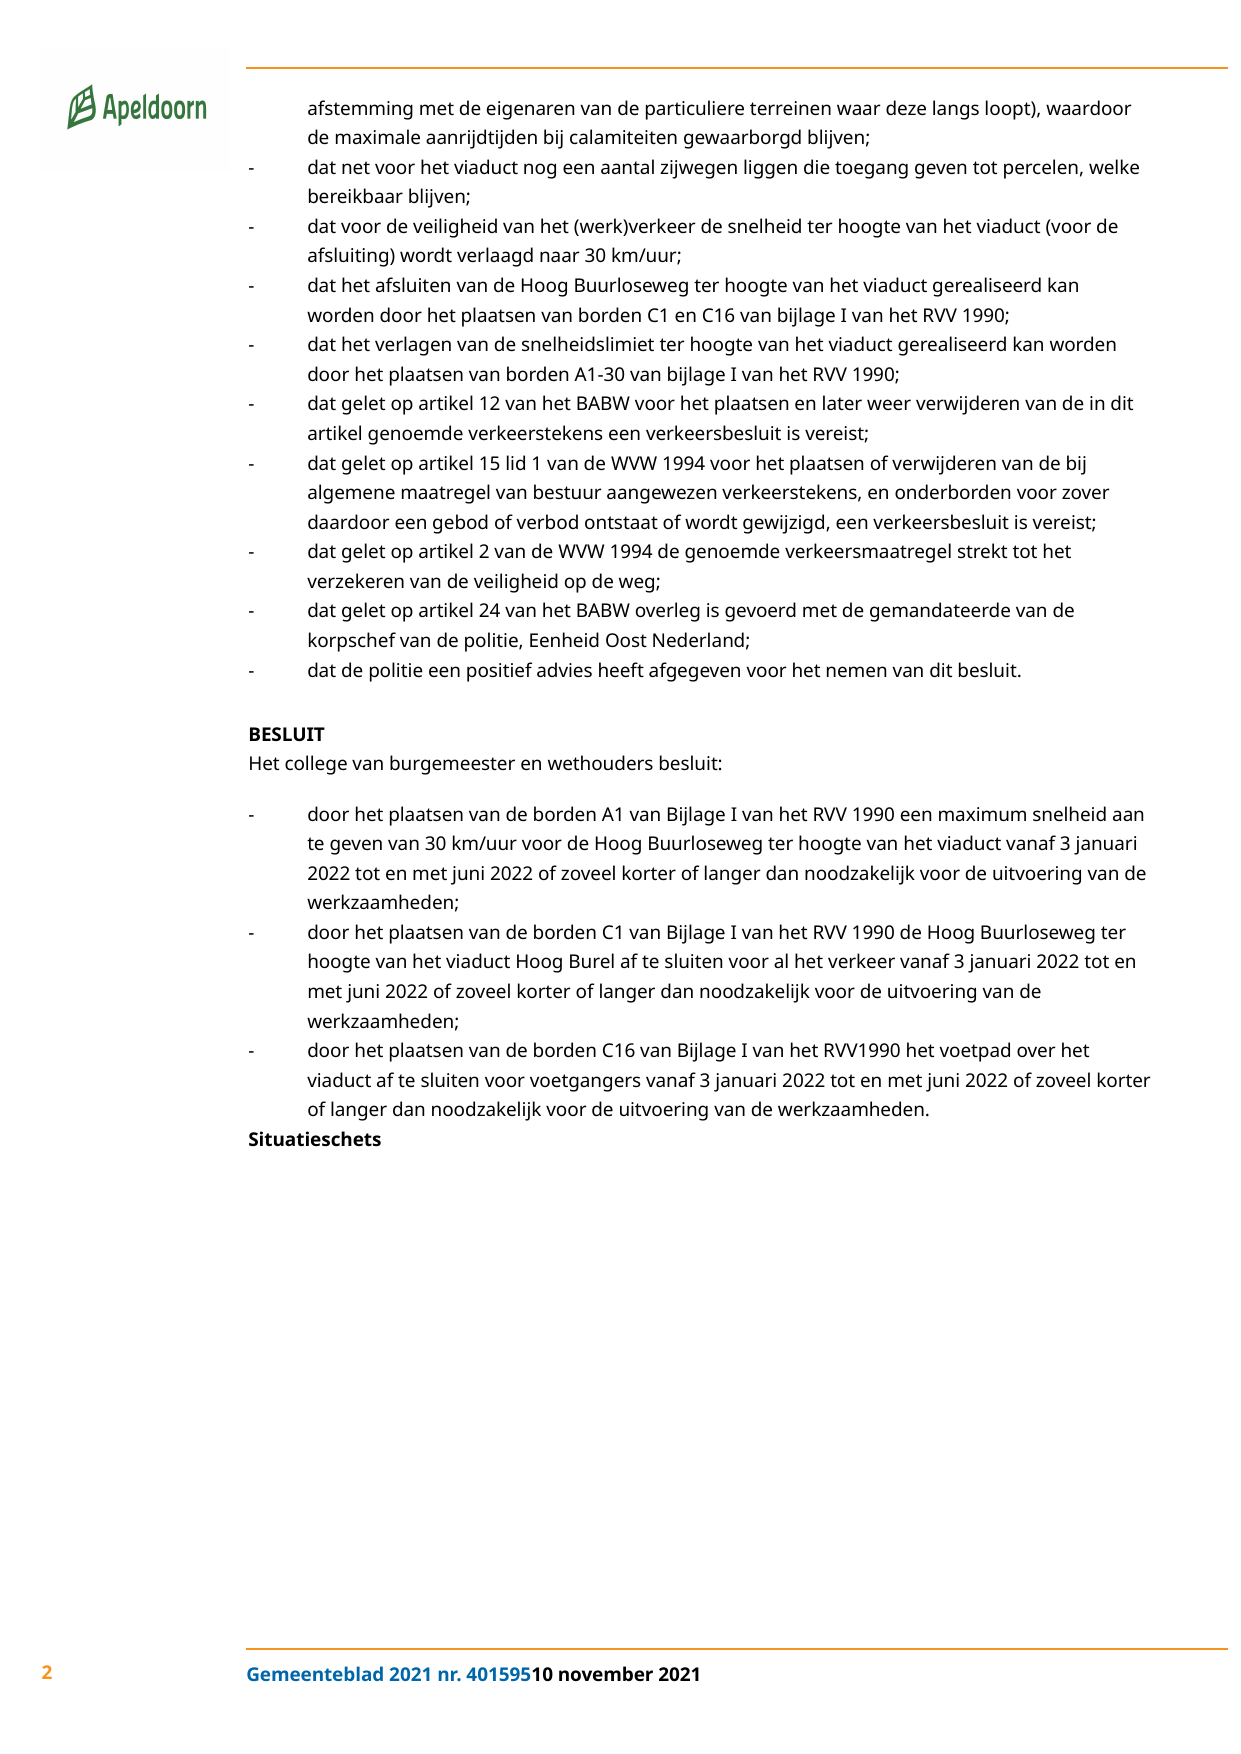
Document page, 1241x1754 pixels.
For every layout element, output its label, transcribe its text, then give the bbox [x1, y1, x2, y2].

list afstemming met de eigenaren van de particuliere terreinen waar deze langs loopt), waardoor de maximale aanrijdtijden bij calamiteiten gewaarborgd blijven; [248, 95, 1152, 150]
list dat het afsluiten van de Hoog Buurloseweg ter hoogte van het viaduct gerealiseerd kan worden door het plaatsen van borden C1 en C16 van bijlage I van het RVV 1990; [248, 272, 1152, 328]
list dat gelet op artikel 15 lid 1 van de WVW 1994 voor het plaatsen of verwijderen van de bij algemene maatregel van bestuur aangewezen verkeerstekens, en onderborden voor zover daardoor een gebod of verbod ontstaat of wordt gewijzigd, een verkeersbesluit is vereist; [248, 450, 1152, 535]
text BESLUIT [248, 721, 1152, 747]
list dat net voor het viaduct nog een aantal zijwegen liggen die toegang geven tot percelen, welke bereikbaar blijven; [248, 154, 1152, 209]
list dat gelet op artikel 12 van het BABW voor het plaatsen en later weer verwijderen van de in dit artikel genoemde verkeerstekens een verkeersbesluit is vereist; [248, 391, 1152, 446]
list dat voor de veiligheid van het (werk)verkeer de snelheid ter hoogte van het viaduct (voor de afsluiting) wordt verlaagd naar 30 km/uur; [248, 213, 1152, 268]
list door het plaatsen van de borden C16 van Bijlage I van het RVV1990 het voetpad over het viaduct af te sluiten voor voetgangers vanaf 3 januari 2022 tot en met juni 2022 of zoveel korter of langer dan noodzakelijk voor de uitvoering van de werkzaamheden. [248, 1037, 1152, 1122]
list dat gelet op artikel 2 van de WVW 1994 de genoemde verkeersmaatregel strekt tot het verzekeren van de veiligheid op de weg; [248, 538, 1152, 594]
list dat gelet op artikel 24 van het BABW overleg is gevoerd met de gemandateerde van de korpschef van de politie, Eenheid Oost Nederland; [248, 598, 1152, 653]
text Het college van burgemeester en wethouders besluit: [248, 750, 1152, 776]
text Situatieschets [248, 1126, 1152, 1152]
list dat de politie een positief advies heeft afgegeven voor het nemen van dit besluit. [248, 657, 1152, 683]
picture [41, 47, 231, 172]
list dat het verlagen van de snelheidslimiet ter hoogte van het viaduct gerealiseerd kan worden door het plaatsen van borden A1-30 van bijlage I van het RVV 1990; [248, 331, 1152, 387]
list door het plaatsen van de borden C1 van Bijlage I van het RVV 1990 de Hoog Buurloseweg ter hoogte van het viaduct Hoog Burel af te sluiten voor al het verkeer vanaf 3 januari 2022 tot en met juni 2022 of zoveel korter of langer dan noodzakelijk voor de uitvoering van de werkzaamheden; [248, 919, 1152, 1034]
list door het plaatsen van de borden A1 van Bijlage I van het RVV 1990 een maximum snelheid aan te geven van 30 km/uur voor de Hoog Buurloseweg ter hoogte van het viaduct vanaf 3 januari 2022 tot en met juni 2022 of zoveel korter of langer dan noodzakelijk voor de uitvoering van de werkzaamheden; [248, 801, 1152, 915]
